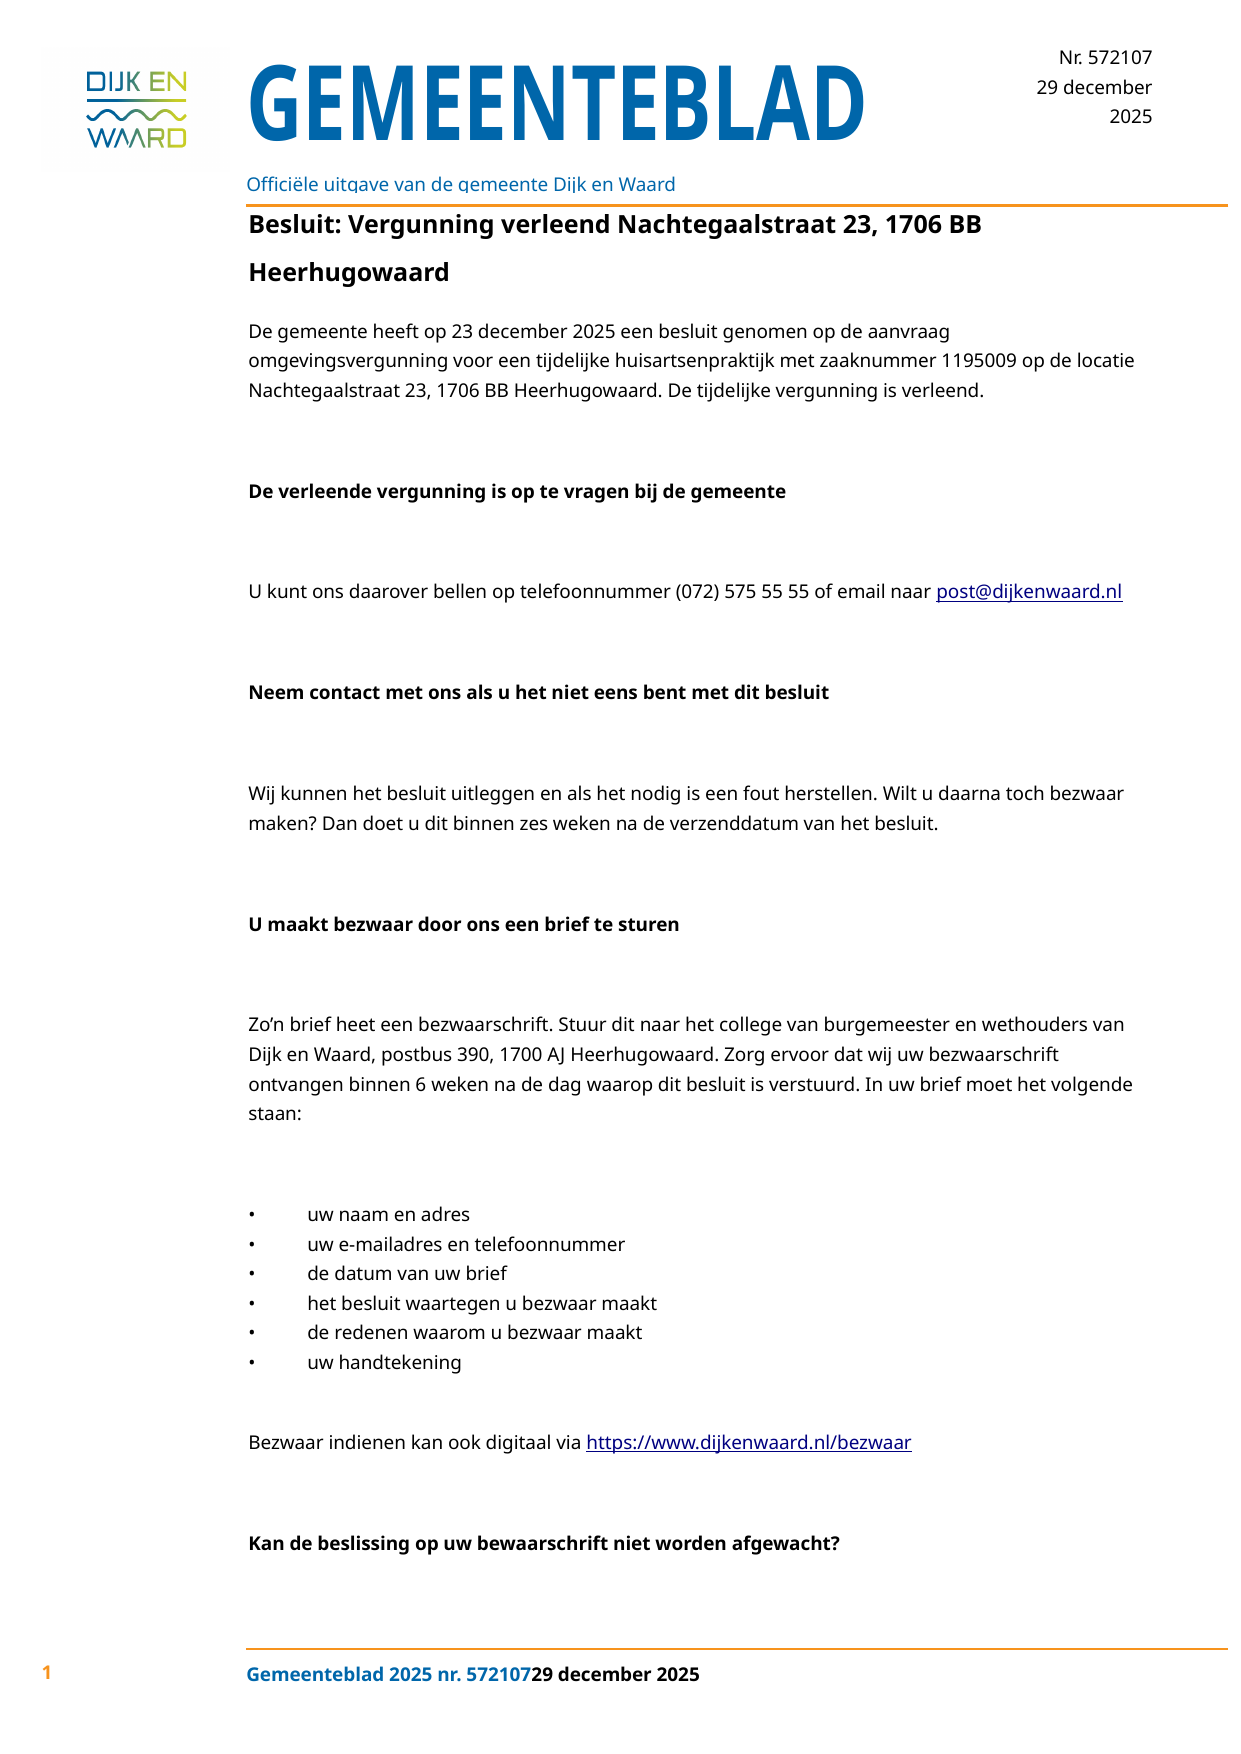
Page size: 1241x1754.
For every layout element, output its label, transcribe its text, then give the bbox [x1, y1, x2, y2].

text De gemeente heeft op 23 december 2025 een besluit genomen op de aanvraag omgevingsvergunning voor een tijdelijke huisartsenpraktijk met zaaknummer 1195009 op de locatie Nachtegaalstraat 23, 1706 BB Heerhugowaard. De tijdelijke vergunning is verleend. [248, 318, 1152, 403]
text U maakt bezwaar door ons een brief te sturen [248, 911, 1152, 937]
text Neem contact met ons als u het niet eens bent met dit besluit [248, 679, 1152, 705]
text Bezwaar indienen kan ook digitaal via https://www.dijkenwaard.nl/bezwaar [248, 1429, 1152, 1455]
picture [41, 47, 231, 172]
text U kunt ons daarover bellen op telefoonnummer (072) 575 55 55 of email naar post@dijkenwaard.nl [248, 579, 1152, 604]
text Zo’n brief heet een bezwaarschrift. Stuur dit naar het college van burgemeester en wethouders van Dijk en Waard, postbus 390, 1700 AJ Heerhugowaard. Zorg ervoor dat wij uw bezwaarschrift ontvangen binnen 6 weken na de dag waarop dit besluit is verstuurd. In uw brief moet het volgende staan: [248, 1012, 1152, 1126]
list uw handtekening [248, 1349, 1152, 1375]
list uw e-mailadres en telefoonnummer [248, 1231, 1152, 1257]
text Wij kunnen het besluit uitleggen en als het nodig is een fout herstellen. Wilt u daarna toch bezwaar maken? Dan doet u dit binnen zes weken na de verzenddatum van het besluit. [248, 780, 1152, 836]
list uw naam en adres [248, 1201, 1152, 1227]
text De verleende vergunning is op te vragen bij de gemeente [248, 478, 1152, 504]
text Kan de beslissing op uw bewaarschrift niet worden afgewacht? [248, 1530, 1152, 1556]
list de redenen waarom u bezwaar maakt [248, 1319, 1152, 1345]
list de datum van uw brief [248, 1260, 1152, 1286]
list het besluit waartegen u bezwaar maakt [248, 1290, 1152, 1316]
text Besluit: Vergunning verleend Nachtegaalstraat 23, 1706 BB Heerhugowaard [248, 207, 1152, 288]
